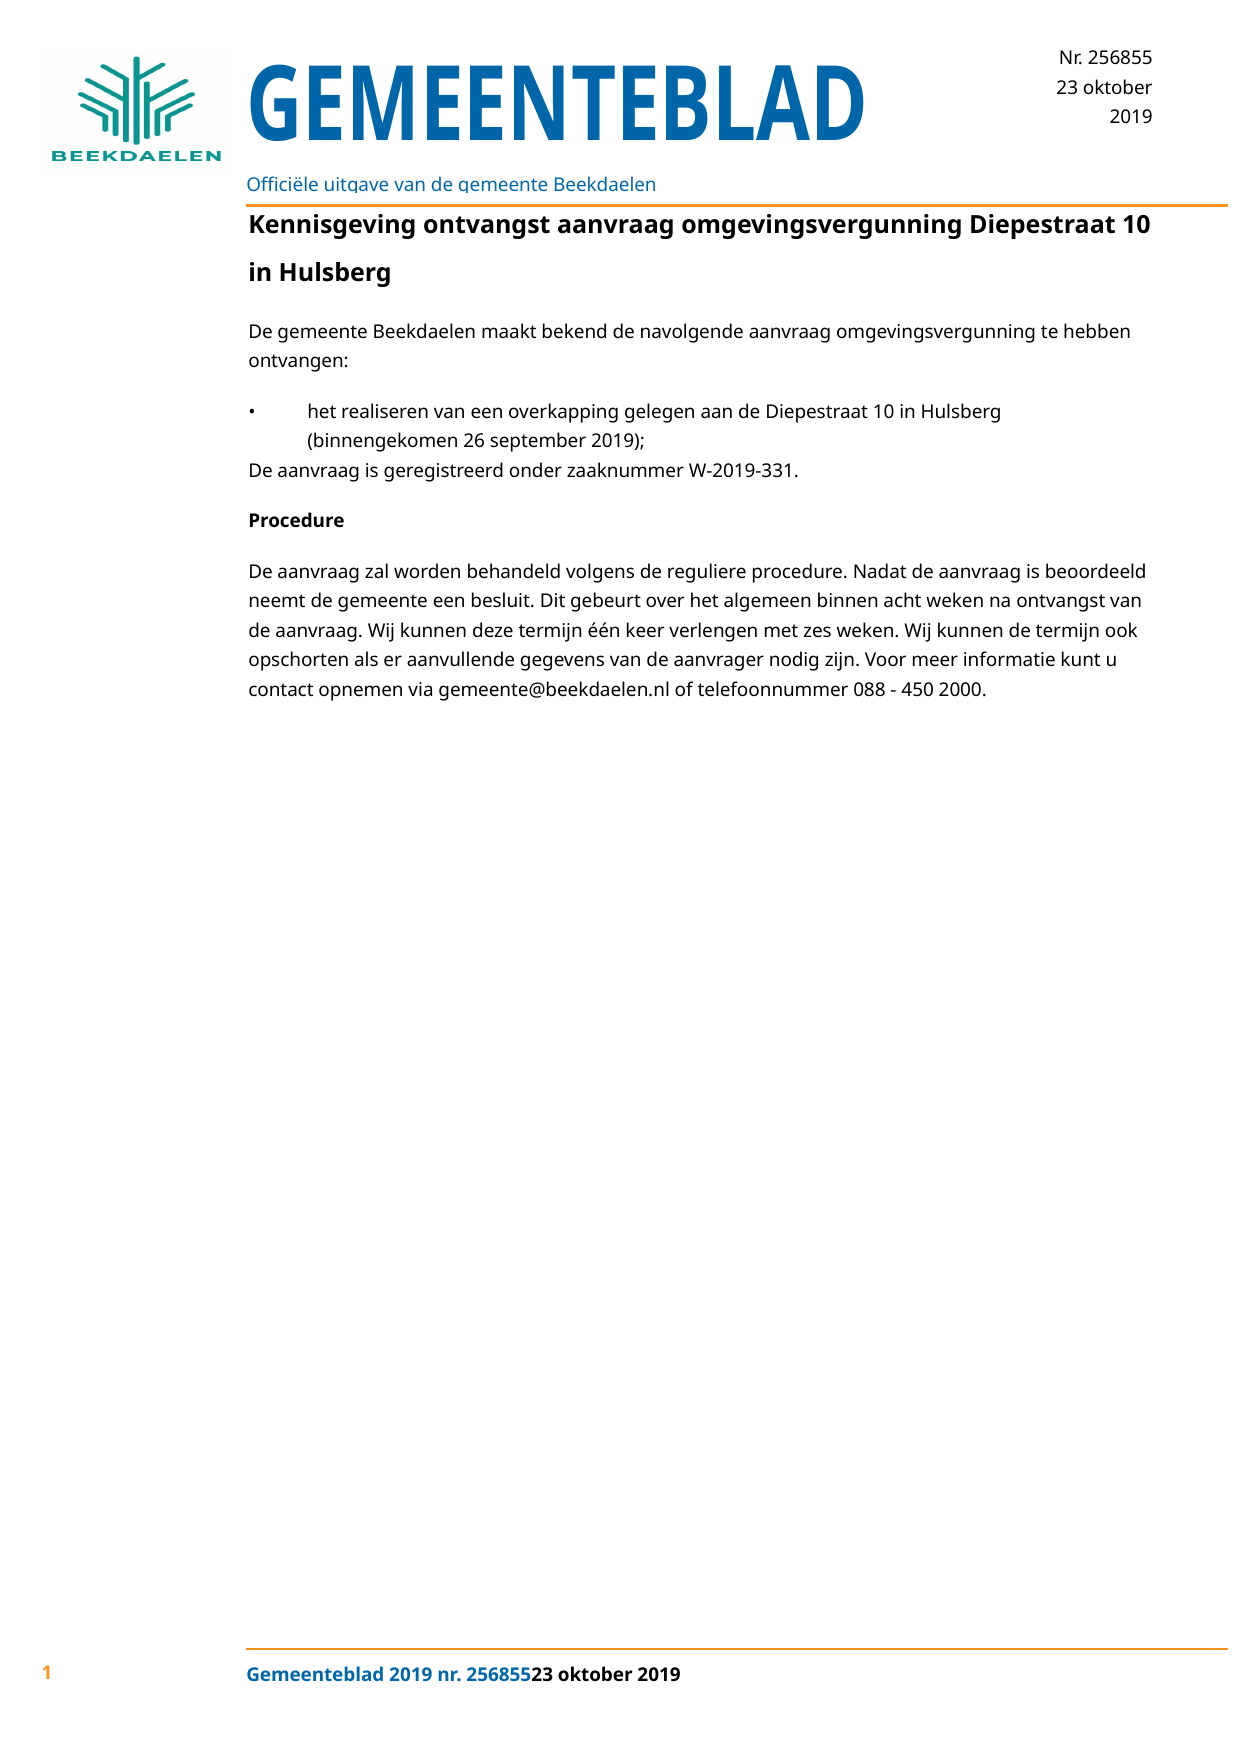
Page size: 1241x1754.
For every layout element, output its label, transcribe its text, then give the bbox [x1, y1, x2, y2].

list het realiseren van een overkapping gelegen aan de Diepestraat 10 in Hulsberg (binnengekomen 26 september 2019); [248, 398, 1152, 453]
text Kennisgeving ontvangst aanvraag omgevingsvergunning Diepestraat 10 in Hulsberg [248, 207, 1152, 288]
text De aanvraag zal worden behandeld volgens de reguliere procedure. Nadat de aanvraag is beoordeeld neemt de gemeente een besluit. Dit gebeurt over het algemeen binnen acht weken na ontvangst van de aanvraag. Wij kunnen deze termijn één keer verlengen met zes weken. Wij kunnen de termijn ook opschorten als er aanvullende gegevens van de aanvrager nodig zijn. Voor meer informatie kunt u contact opnemen via gemeente@beekdaelen.nl of telefoonnummer 088 - 450 2000. [248, 558, 1152, 702]
picture [41, 47, 231, 172]
text Procedure [248, 507, 1152, 533]
text De gemeente Beekdaelen maakt bekend de navolgende aanvraag omgevingsvergunning te hebben ontvangen: [248, 318, 1152, 373]
text De aanvraag is geregistreerd onder zaaknummer W-2019-331. [248, 457, 1152, 483]
